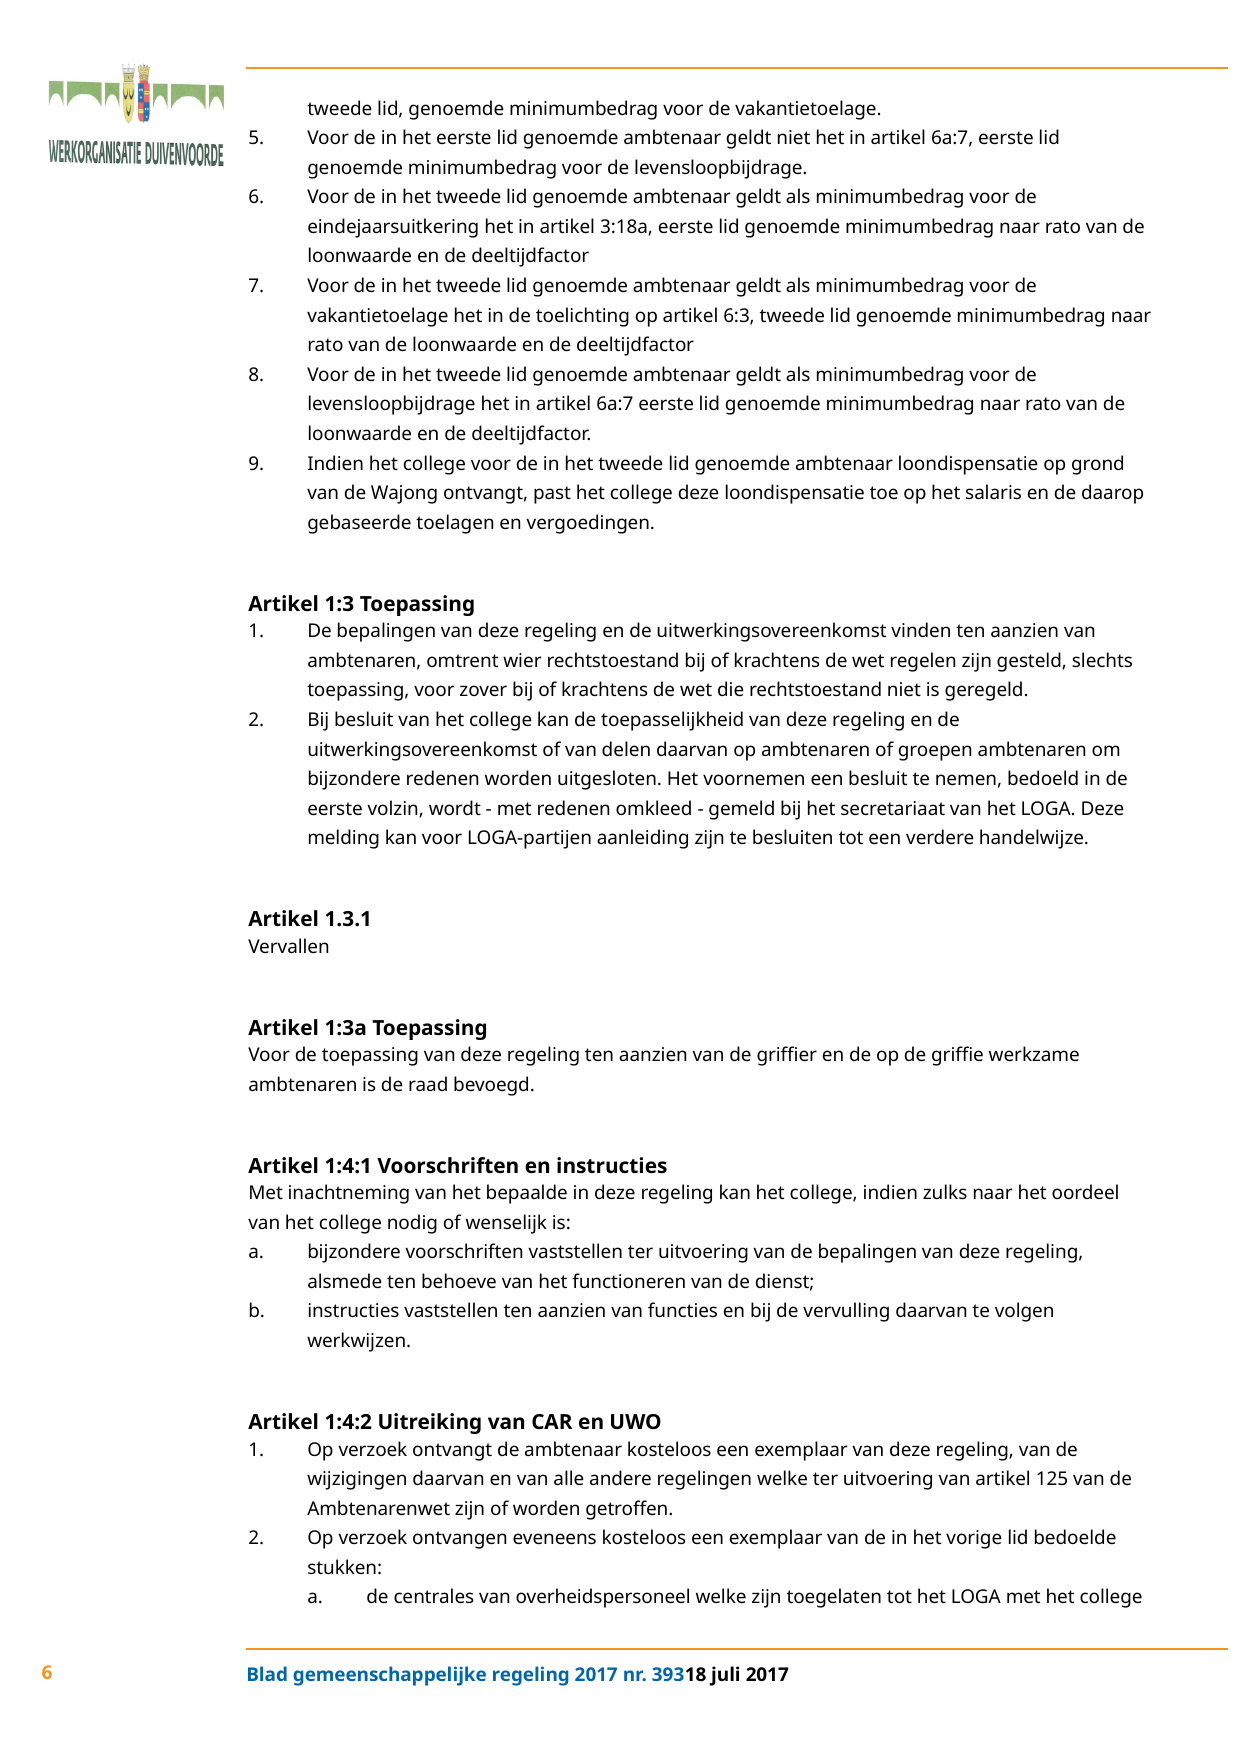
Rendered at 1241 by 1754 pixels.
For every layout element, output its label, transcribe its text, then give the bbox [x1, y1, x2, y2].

list instructies vaststellen ten aanzien van functies en bij de vervulling daarvan te volgen werkwijzen. [248, 1298, 1152, 1353]
text Artikel 1:4:1 Voorschriften en instructies [248, 1151, 1152, 1179]
list Voor de in het tweede lid genoemde ambtenaar geldt als minimumbedrag voor de eindejaarsuitkering het in artikel 3:18a, eerste lid genoemde minimumbedrag naar rato van de loonwaarde en de deeltijdfactor [248, 183, 1152, 268]
list De bepalingen van deze regeling en de uitwerkingsovereenkomst vinden ten aanzien van ambtenaren, omtrent wier rechtstoestand bij of krachtens de wet regelen zijn gesteld, slechts toepassing, voor zover bij of krachtens de wet die rechtstoestand niet is geregeld. [248, 617, 1152, 702]
list Op verzoek ontvangen eveneens kosteloos een exemplaar van de in het vorige lid bedoelde stukken: [248, 1524, 1152, 1580]
text Artikel 1:3a Toepassing [248, 1013, 1152, 1041]
list Voor de in het tweede lid genoemde ambtenaar geldt als minimumbedrag voor de levensloopbijdrage het in artikel 6a:7 eerste lid genoemde minimumbedrag naar rato van de loonwaarde en de deeltijdfactor. [248, 361, 1152, 446]
picture [41, 47, 231, 172]
list Voor de in het tweede lid genoemde ambtenaar geldt als minimumbedrag voor de vakantietoelage het in de toelichting op artikel 6:3, tweede lid genoemde minimumbedrag naar rato van de loonwaarde en de deeltijdfactor [248, 272, 1152, 357]
text Artikel 1.3.1 [248, 904, 1152, 933]
text Vervallen [248, 933, 1152, 959]
text Met inachtneming van het bepaalde in deze regeling kan het college, indien zulks naar het oordeel van het college nodig of wenselijk is: [248, 1179, 1152, 1235]
list Indien het college voor de in het tweede lid genoemde ambtenaar loondispensatie op grond van de Wajong ontvangt, past het college deze loondispensatie toe op het salaris en de daarop gebaseerde toelagen en vergoedingen. [248, 450, 1152, 535]
list Voor de in het eerste lid genoemde ambtenaar geldt niet het in artikel 6a:7, eerste lid genoemde minimumbedrag voor de levensloopbijdrage. [248, 124, 1152, 180]
text Voor de toepassing van deze regeling ten aanzien van de griffier en de op de griffie werkzame ambtenaren is de raad bevoegd. [248, 1041, 1152, 1097]
text Artikel 1:4:2 Uitreiking van CAR en UWO [248, 1407, 1152, 1436]
text Artikel 1:3 Toepassing [248, 589, 1152, 617]
list tweede lid, genoemde minimumbedrag voor de vakantietoelage. [248, 95, 1152, 121]
list Op verzoek ontvangt de ambtenaar kosteloos een exemplaar van deze regeling, van de wijzigingen daarvan en van alle andere regelingen welke ter uitvoering van artikel 125 van de Ambtenarenwet zijn of worden getroffen. [248, 1436, 1152, 1521]
list Bij besluit van het college kan de toepasselijkheid van deze regeling en de uitwerkingsovereenkomst of van delen daarvan op ambtenaren of groepen ambtenaren om bijzondere redenen worden uitgesloten. Het voornemen een besluit te nemen, bedoeld in de eerste volzin, wordt - met redenen omkleed - gemeld bij het secretariaat van het LOGA. Deze melding kan voor LOGA-partijen aanleiding zijn te besluiten tot een verdere handelwijze. [248, 706, 1152, 850]
list bijzondere voorschriften vaststellen ter uitvoering van de bepalingen van deze regeling, alsmede ten behoeve van het functioneren van de dienst; [248, 1238, 1152, 1294]
list de centrales van overheidspersoneel welke zijn toegelaten tot het LOGA met het college [307, 1584, 1152, 1609]
